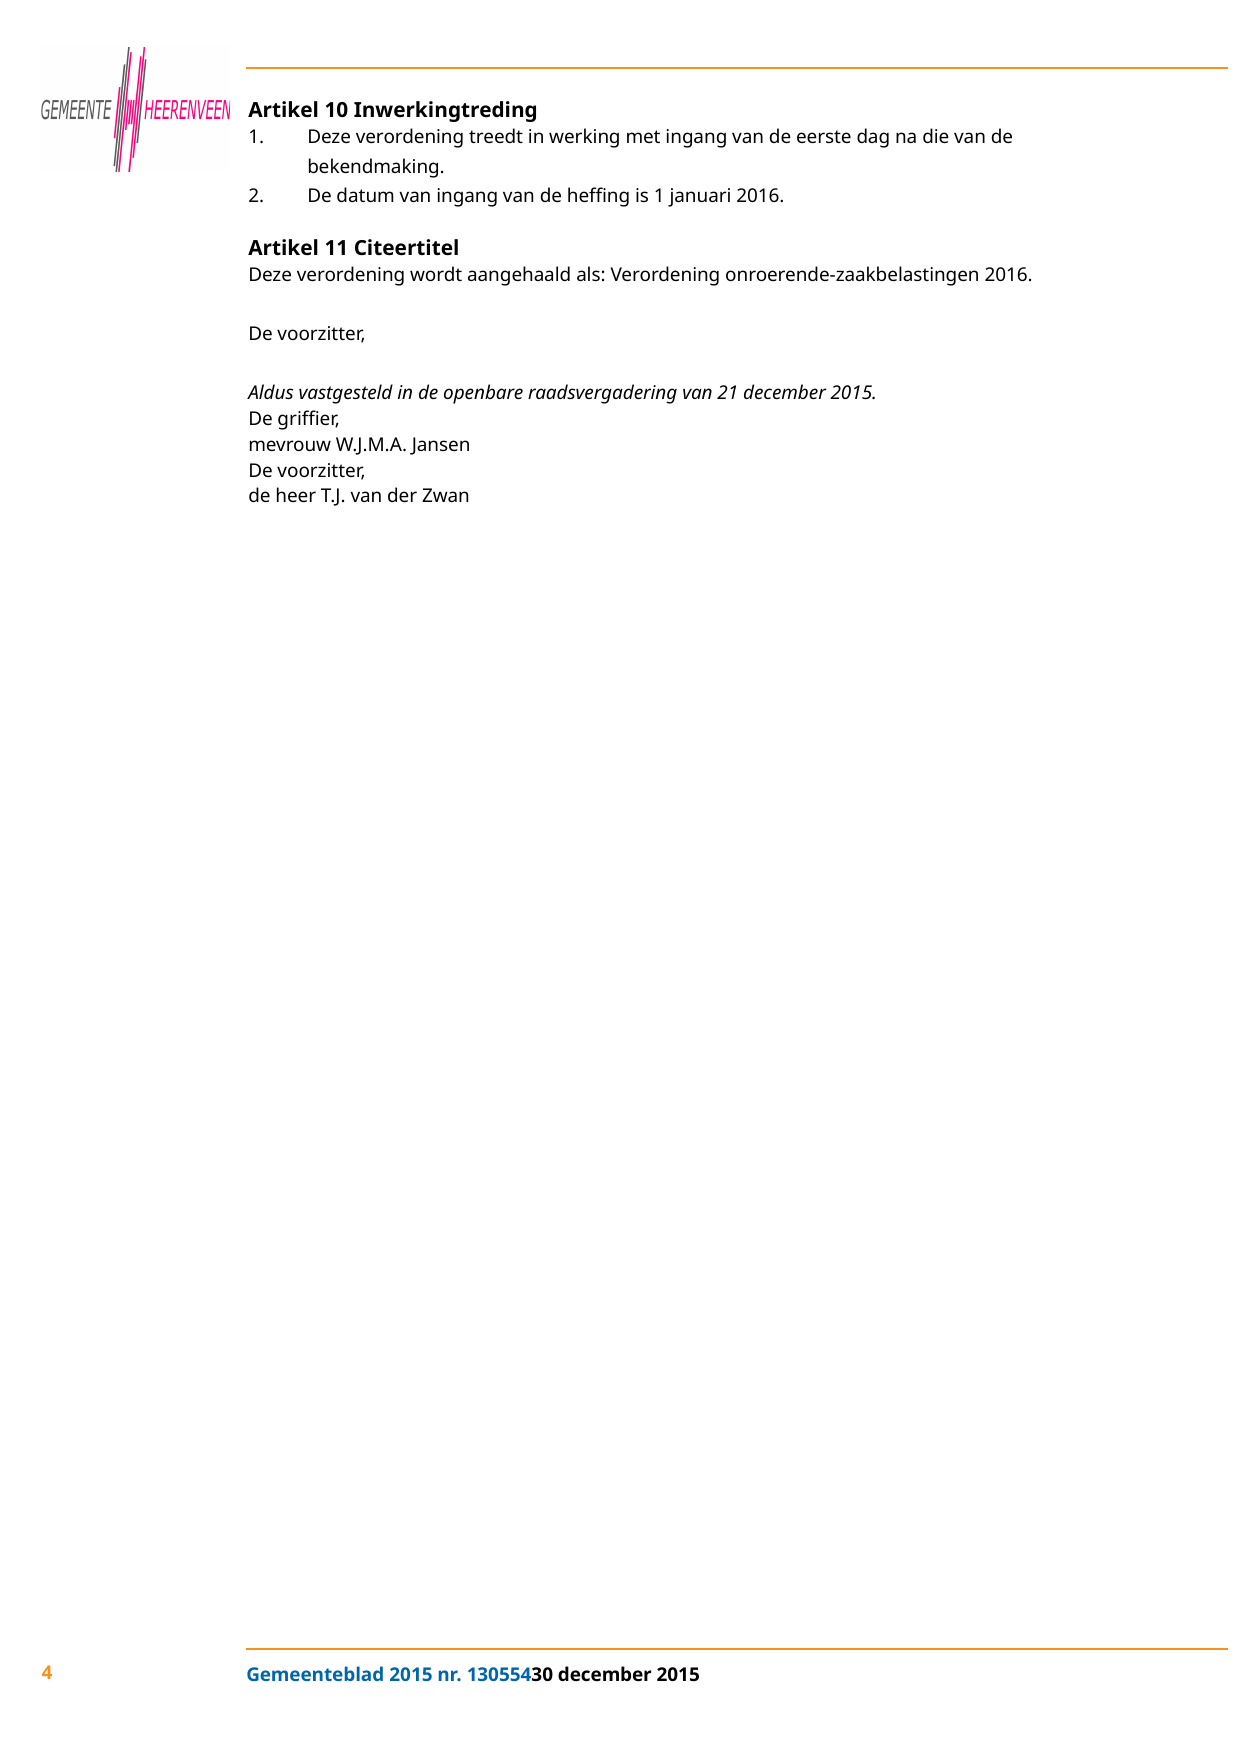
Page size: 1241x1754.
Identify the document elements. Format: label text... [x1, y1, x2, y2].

text Artikel 11 Citeertitel [248, 233, 1152, 261]
picture [41, 47, 231, 172]
text mevrouw W.J.M.A. Jansen [248, 431, 1152, 457]
text De griffier, [248, 405, 1152, 431]
text Aldus vastgesteld in de openbare raadsvergadering van 21 december 2015. [248, 379, 1152, 405]
text Artikel 10 Inwerkingtreding [248, 95, 1152, 123]
list Deze verordening treedt in werking met ingang van de eerste dag na die van de bekendmaking. [248, 123, 1152, 178]
text Deze verordening wordt aangehaald als: Verordening onroerende-zaakbelastingen 2016. [248, 261, 1152, 287]
text De voorzitter, [248, 320, 1152, 346]
text De voorzitter, [248, 457, 1152, 482]
list De datum van ingang van de heffing is 1 januari 2016. [248, 182, 1152, 208]
text de heer T.J. van der Zwan [248, 482, 1152, 508]
